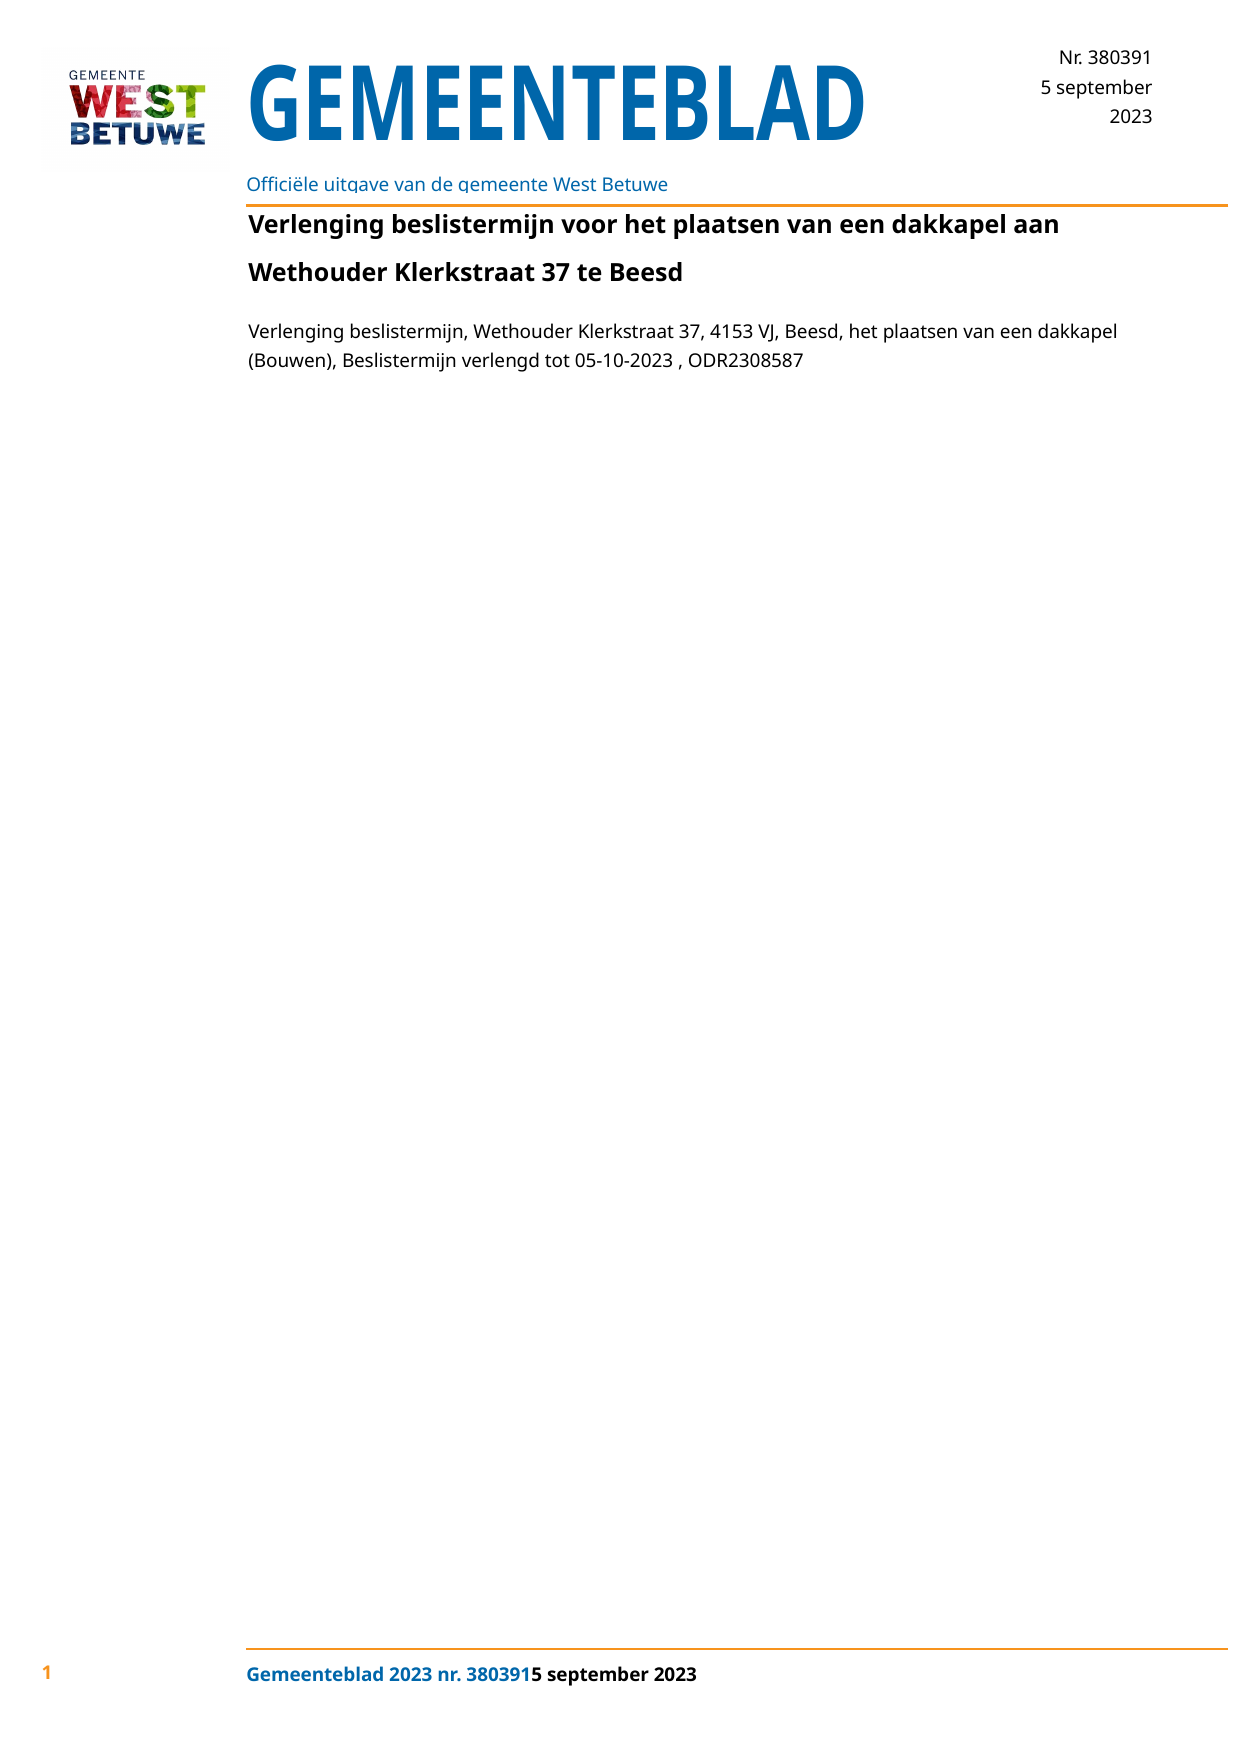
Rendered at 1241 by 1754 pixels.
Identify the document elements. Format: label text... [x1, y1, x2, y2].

text Verlenging beslistermijn voor het plaatsen van een dakkapel aan Wethouder Klerkstraat 37 te Beesd [248, 207, 1152, 288]
text Verlenging beslistermijn, Wethouder Klerkstraat 37, 4153 VJ, Beesd, het plaatsen van een dakkapel (Bouwen), Beslistermijn verlengd tot 05-10-2023 , ODR2308587 [248, 318, 1152, 373]
picture [41, 47, 231, 172]
